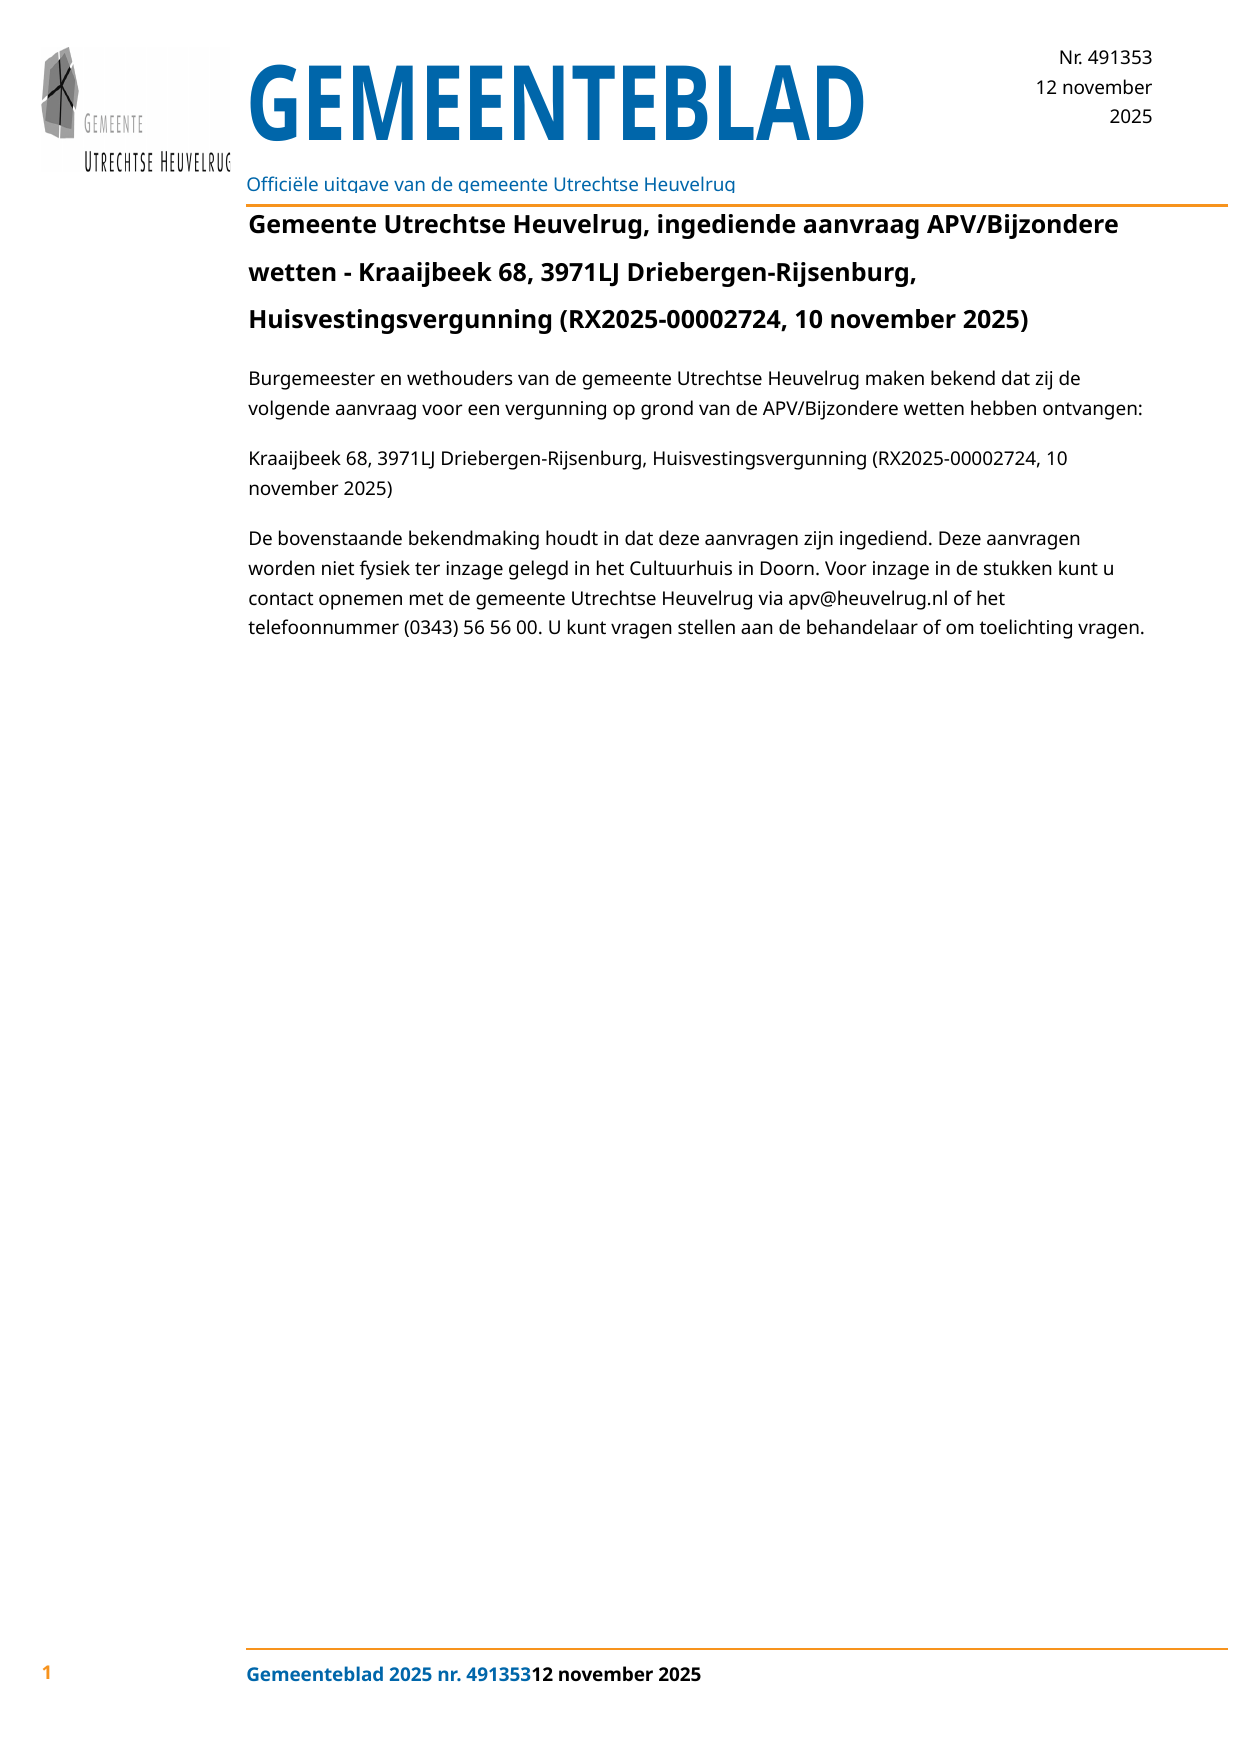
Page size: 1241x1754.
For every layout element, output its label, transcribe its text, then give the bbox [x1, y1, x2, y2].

text Kraaijbeek 68, 3971LJ Driebergen-Rijsenburg, Huisvestingsvergunning (RX2025-00002724, 10 november 2025) [248, 446, 1152, 501]
text Gemeente Utrechtse Heuvelrug, ingediende aanvraag APV/Bijzondere wetten - Kraaijbeek 68, 3971LJ Driebergen-Rijsenburg, Huisvestingsvergunning (RX2025-00002724, 10 november 2025) [248, 207, 1152, 336]
text Burgemeester en wethouders van de gemeente Utrechtse Heuvelrug maken bekend dat zij de volgende aanvraag voor een vergunning op grond van de APV/Bijzondere wetten hebben ontvangen: [248, 366, 1152, 421]
text De bovenstaande bekendmaking houdt in dat deze aanvragen zijn ingediend. Deze aanvragen worden niet fysiek ter inzage gelegd in het Cultuurhuis in Doorn. Voor inzage in de stukken kunt u contact opnemen met de gemeente Utrechtse Heuvelrug via apv@heuvelrug.nl of het telefoonnummer (0343) 56 56 00. U kunt vragen stellen aan de behandelaar of om toelichting vragen. [248, 526, 1152, 640]
picture [41, 47, 231, 172]
